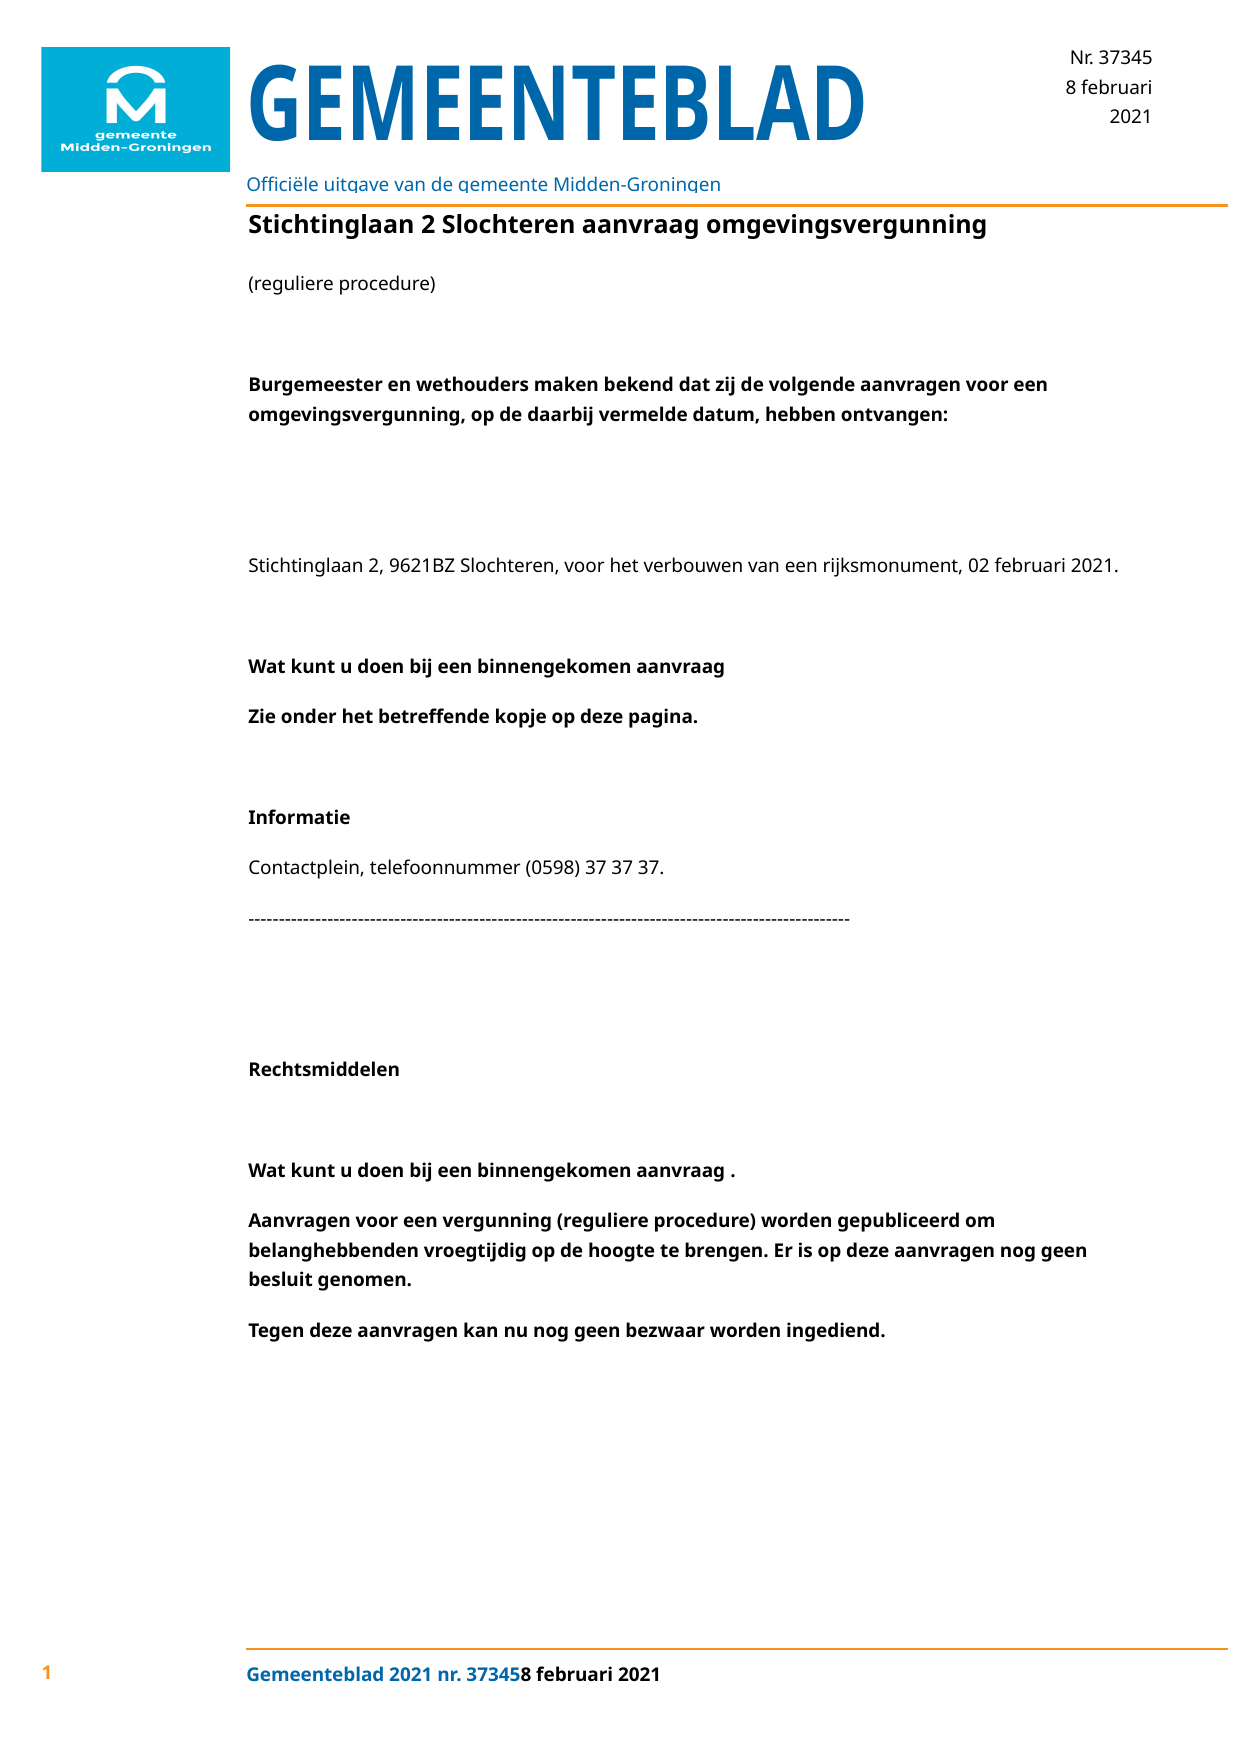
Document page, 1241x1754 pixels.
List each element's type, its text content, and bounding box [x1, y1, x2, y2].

text (reguliere procedure) [248, 270, 1152, 296]
text Contactplein, telefoonnummer (0598) 37 37 37. [248, 854, 1152, 880]
text Burgemeester en wethouders maken bekend dat zij de volgende aanvragen voor een omgevingsvergunning, op de daarbij vermelde datum, hebben ontvangen: [248, 371, 1152, 426]
text Zie onder het betreffende kopje op deze pagina. [248, 703, 1152, 729]
text Wat kunt u doen bij een binnengekomen aanvraag [248, 653, 1152, 678]
text --------------------------------------------------------------------------------------------------- [248, 905, 1152, 931]
text Tegen deze aanvragen kan nu nog geen bezwaar worden ingediend. [248, 1317, 1152, 1343]
text Stichtinglaan 2 Slochteren aanvraag omgevingsvergunning [248, 207, 1152, 241]
text Rechtsmiddelen [248, 1056, 1152, 1082]
text Wat kunt u doen bij een binnengekomen aanvraag . [248, 1157, 1152, 1183]
picture [108, 66, 164, 82]
text Stichtinglaan 2, 9621BZ Slochteren, voor het verbouwen van een rijksmonument, 02 februari 2021. [248, 552, 1152, 578]
picture [184, 146, 190, 153]
picture [107, 89, 165, 122]
text Informatie [248, 804, 1152, 830]
text Aanvragen voor een vergunning (reguliere procedure) worden gepubliceerd om belanghebbenden vroegtijdig op de hoogte te brengen. Er is op deze aanvragen nog geen besluit genomen. [248, 1207, 1152, 1292]
